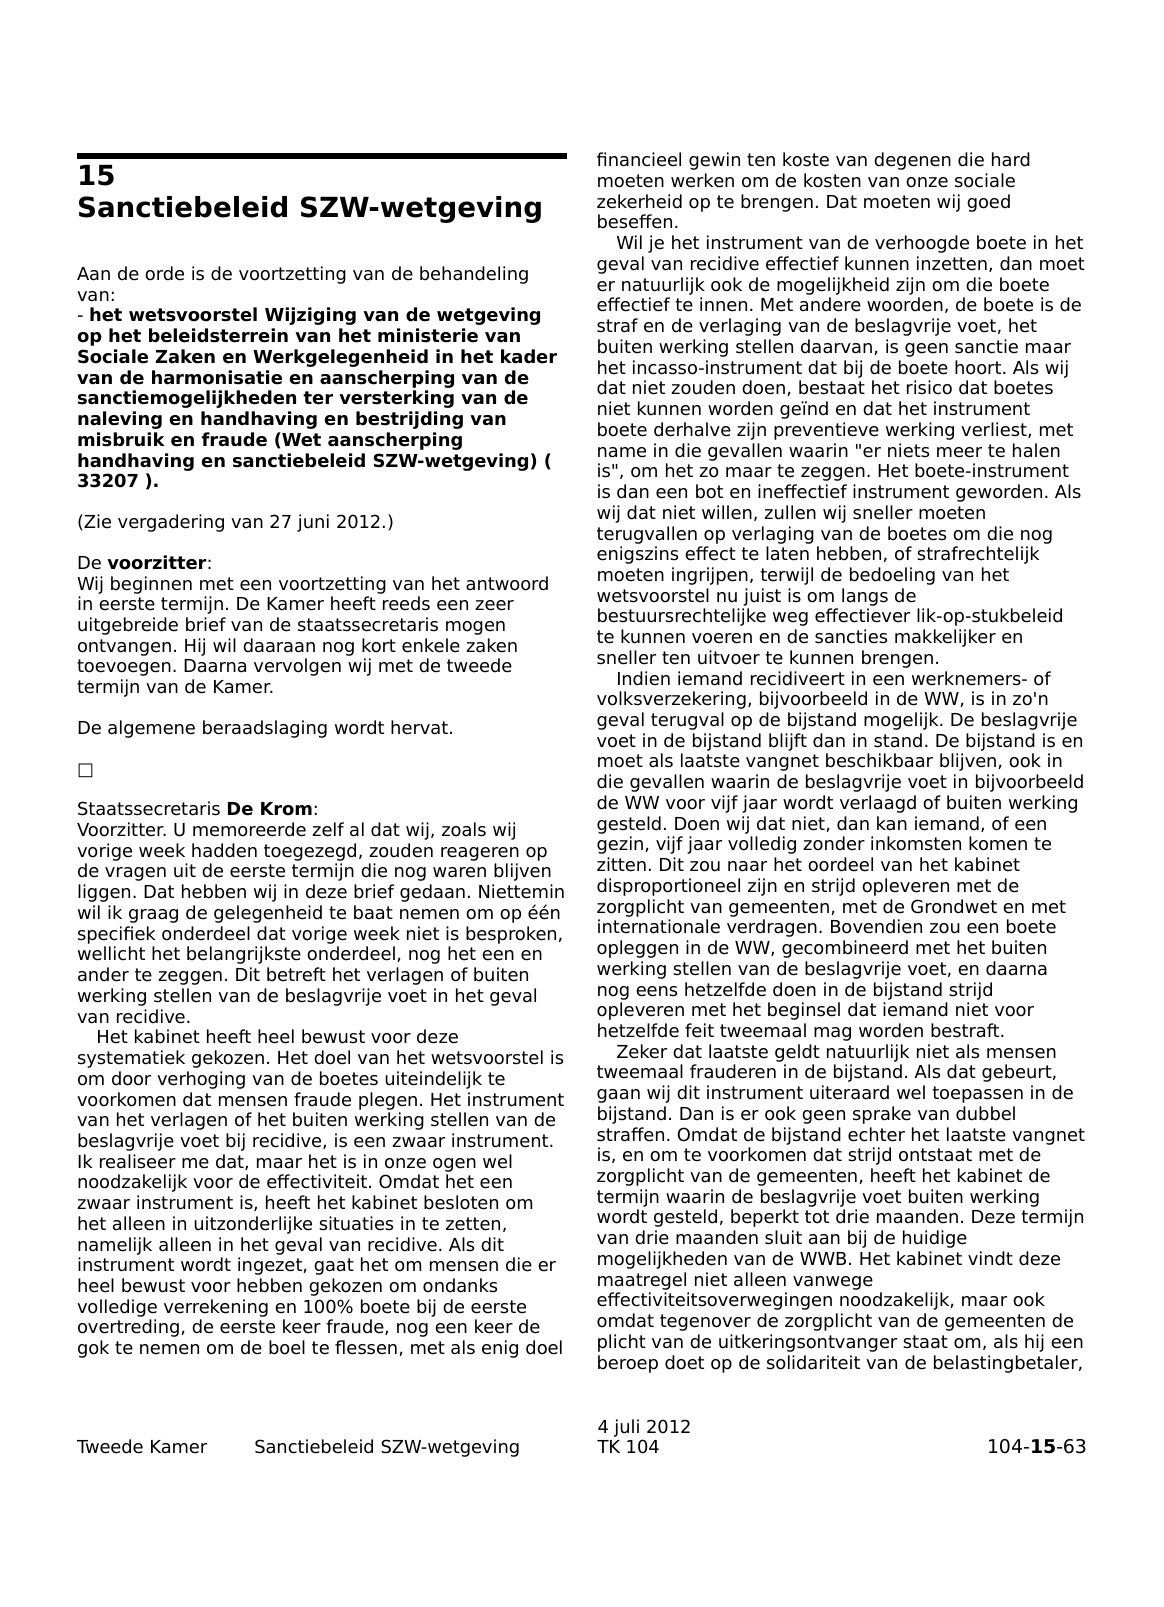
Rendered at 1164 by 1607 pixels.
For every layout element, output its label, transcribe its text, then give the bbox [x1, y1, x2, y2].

text Wil je het instrument van de verhoogde boete in het geval van recidive effectief kunnen inzetten, dan moet er natuurlijk ook de mogelijkheid zijn om die boete effectief te innen. Met andere woorden, de boete is de straf en de verlaging van de beslagvrije voet, het buiten werking stellen daarvan, is geen sanctie maar het incasso-instrument dat bij de boete hoort. Als wij dat niet zouden doen, bestaat het risico dat boetes niet kunnen worden geïnd en dat het instrument boete derhalve zijn preventieve werking verliest, met name in die gevallen waarin "er niets meer te halen is", om het zo maar te zeggen. Het boete-instrument is dan een bot en ineffectief instrument geworden. Als wij dat niet willen, zullen wij sneller moeten terugvallen op verlaging van de boetes om die nog enigszins effect te laten hebben, of strafrechtelijk moeten ingrijpen, terwijl de bedoeling van het wetsvoorstel nu juist is om langs de bestuursrechtelijke weg effectiever lik-op-stukbeleid te kunnen voeren en de sancties makkelijker en sneller ten uitvoer te kunnen brengen. [596, 233, 1087, 668]
text Zeker dat laatste geldt natuurlijk niet als mensen tweemaal frauderen in de bijstand. Als dat gebeurt, gaan wij dit instrument uiteraard wel toepassen in de bijstand. Dan is er ook geen sprake van dubbel straffen. Omdat de bijstand echter het laatste vangnet is, en om te voorkomen dat strijd ontstaat met de zorgplicht van de gemeenten, heeft het kabinet de termijn waarin de beslagvrije voet buiten werking wordt gesteld, beperkt tot drie maanden. Deze termijn van drie maanden sluit aan bij de huidige mogelijkheden van de WWB. Het kabinet vindt deze maatregel niet alleen vanwege effectiviteitsoverwegingen noodzakelijk, maar ook omdat tegenover de zorgplicht van de gemeenten de plicht van de uitkeringsontvanger staat om, als hij een beroep doet op de solidariteit van de belastingbetaler, [596, 1042, 1087, 1373]
text (Zie vergadering van 27 juni 2012.) [77, 512, 567, 533]
title 15 Sanctiebeleid SZW-wetgeving [77, 159, 567, 224]
text - het wetsvoorstel Wijziging van de wetgeving op het beleidsterrein van het ministerie van Sociale Zaken en Werkgelegenheid in het kader van de harmonisatie en aanscherping van de sanctiemogelijkheden ter versterking van de naleving en handhaving en bestrijding van misbruik en fraude (Wet aanscherping handhaving en sanctiebeleid SZW-wetgeving) ( 33207 ). [77, 305, 567, 492]
text financieel gewin ten koste van degenen die hard moeten werken om de kosten van onze sociale zekerheid op te brengen. Dat moeten wij goed beseffen. [596, 150, 1087, 233]
text De voorzitter: [77, 553, 567, 573]
text Aan de orde is de voortzetting van de behandeling van: [77, 264, 567, 305]
text Voorzitter. U memoreerde zelf al dat wij, zoals wij vorige week hadden toegezegd, zouden reageren op de vragen uit de eerste termijn die nog waren blijven liggen. Dat hebben wij in deze brief gedaan. Niettemin wil ik graag de gelegenheid te baat nemen om op één specifiek onderdeel dat vorige week niet is besproken, wellicht het belangrijkste onderdeel, nog het een en ander te zeggen. Dit betreft het verlagen of buiten werking stellen van de beslagvrije voet in het geval van recidive. [77, 820, 567, 1027]
text Het kabinet heeft heel bewust voor deze systematiek gekozen. Het doel van het wetsvoorstel is om door verhoging van de boetes uiteindelijk te voorkomen dat mensen fraude plegen. Het instrument van het verlagen of het buiten werking stellen van de beslagvrije voet bij recidive, is een zwaar instrument. Ik realiseer me dat, maar het is in onze ogen wel noodzakelijk voor de effectiviteit. Omdat het een zwaar instrument is, heeft het kabinet besloten om het alleen in uitzonderlijke situaties in te zetten, namelijk alleen in het geval van recidive. Als dit instrument wordt ingezet, gaat het om mensen die er heel bewust voor hebben gekozen om ondanks volledige verrekening en 100% boete bij de eerste overtreding, de eerste keer fraude, nog een keer de gok te nemen om de boel te flessen, met als enig doel [77, 1027, 567, 1359]
text Staatssecretaris De Krom: [77, 799, 567, 820]
text Indien iemand recidiveert in een werknemers- of volksverzekering, bijvoorbeeld in de WW, is in zo'n geval terugval op de bijstand mogelijk. De beslagvrije voet in de bijstand blijft dan in stand. De bijstand is en moet als laatste vangnet beschikbaar blijven, ook in die gevallen waarin de beslagvrije voet in bijvoorbeeld de WW voor vijf jaar wordt verlaagd of buiten werking gesteld. Doen wij dat niet, dan kan iemand, of een gezin, vijf jaar volledig zonder inkomsten komen te zitten. Dit zou naar het oordeel van het kabinet disproportioneel zijn en strijd opleveren met de zorgplicht van gemeenten, met de Grondwet en met internationale verdragen. Bovendien zou een boete opleggen in de WW, gecombineerd met het buiten werking stellen van de beslagvrije voet, en daarna nog eens hetzelfde doen in de bijstand strijd opleveren met het beginsel dat iemand niet voor hetzelfde feit tweemaal mag worden bestraft. [596, 668, 1087, 1042]
text De algemene beraadslaging wordt hervat. [77, 718, 567, 738]
text □ [77, 758, 567, 779]
text Wij beginnen met een voortzetting van het antwoord in eerste termijn. De Kamer heeft reeds een zeer uitgebreide brief van de staatssecretaris mogen ontvangen. Hij wil daaraan nog kort enkele zaken toevoegen. Daarna vervolgen wij met de tweede termijn van de Kamer. [77, 573, 567, 698]
